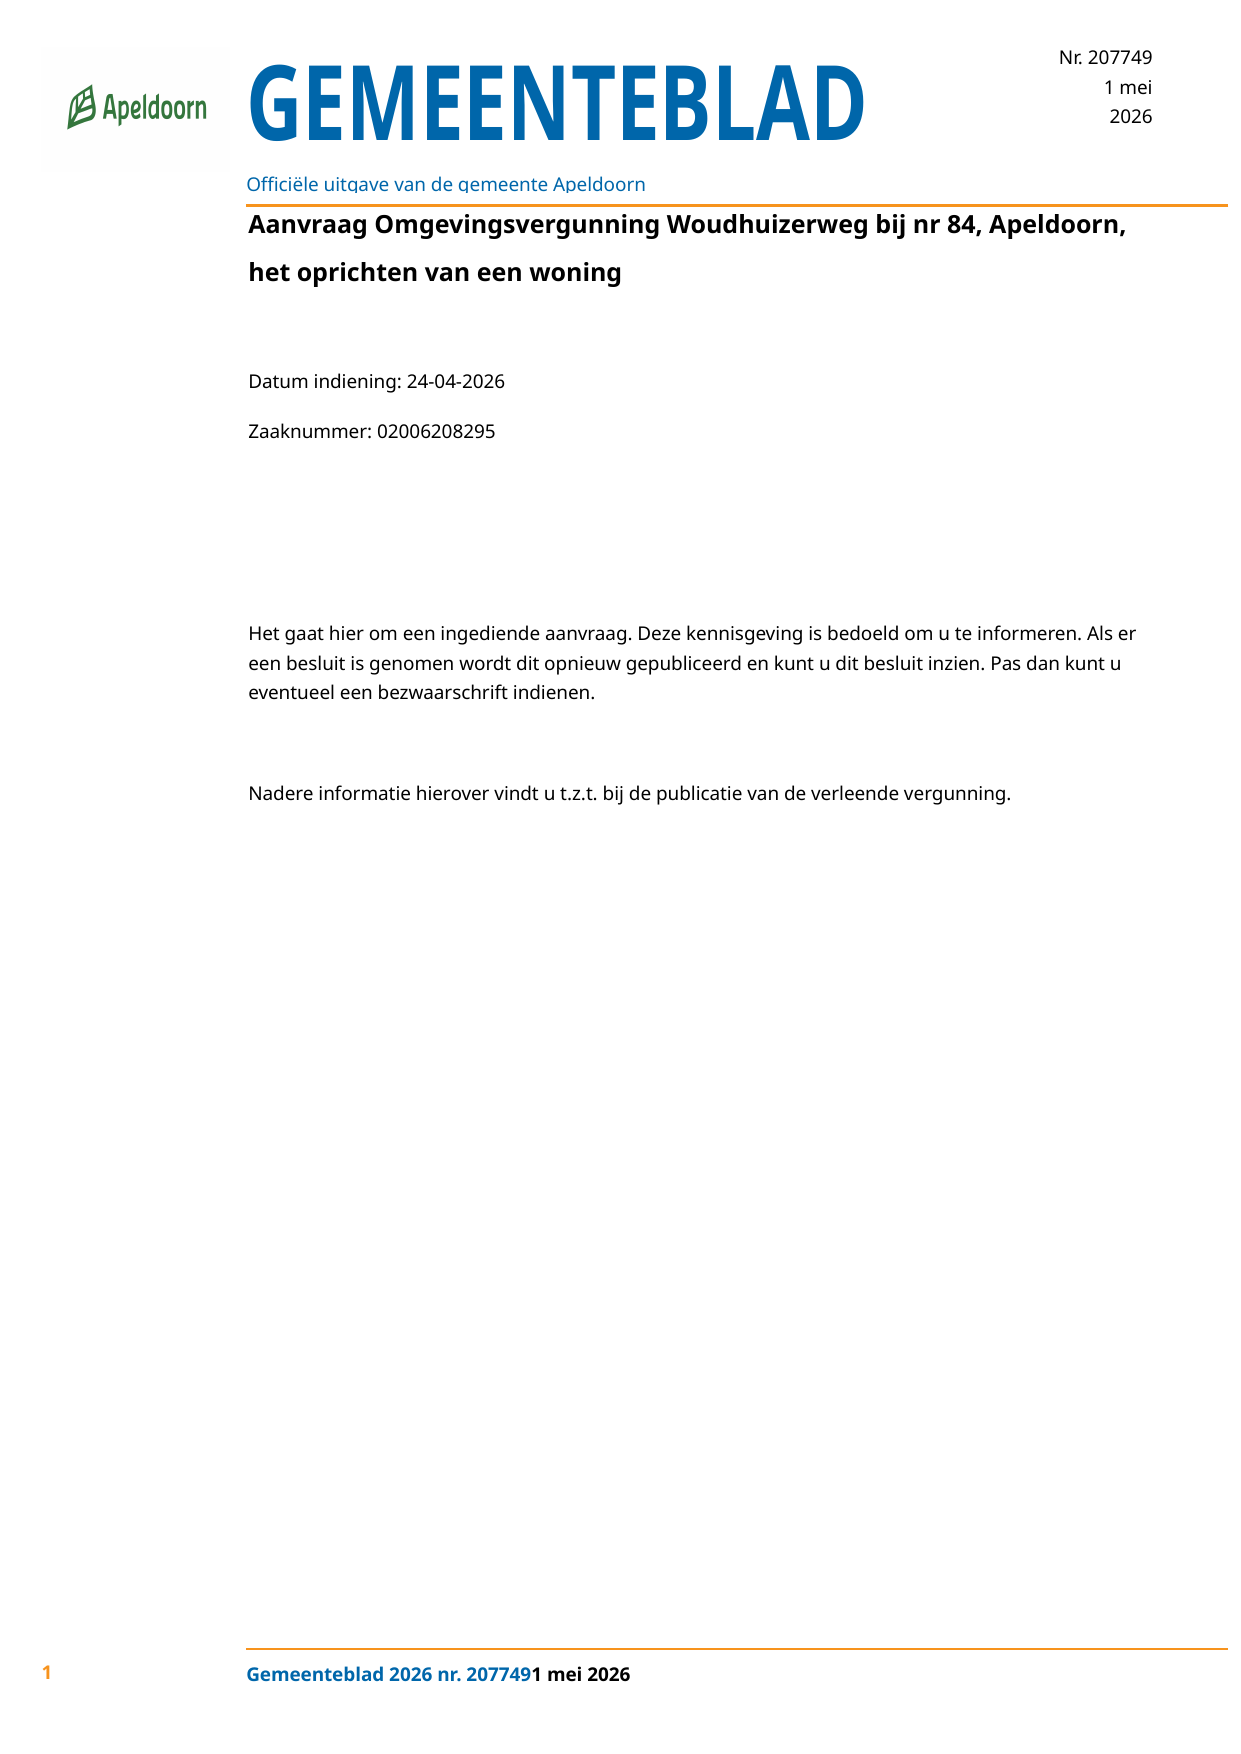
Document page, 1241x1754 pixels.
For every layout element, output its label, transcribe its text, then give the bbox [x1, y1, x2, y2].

text Nadere informatie hierover vindt u t.z.t. bij de publicatie van de verleende vergunning. [248, 780, 1152, 806]
text Zaaknummer: 02006208295 [248, 419, 1152, 444]
text Datum indiening: 24-04-2026 [248, 368, 1152, 394]
text Het gaat hier om een ingediende aanvraag. Deze kennisgeving is bedoeld om u te informeren. Als er een besluit is genomen wordt dit opnieuw gepubliceerd en kunt u dit besluit inzien. Pas dan kunt u eventueel een bezwaarschrift indienen. [248, 620, 1152, 705]
text Aanvraag Omgevingsvergunning Woudhuizerweg bij nr 84, Apeldoorn, het oprichten van een woning [248, 207, 1152, 288]
picture [41, 47, 231, 172]
